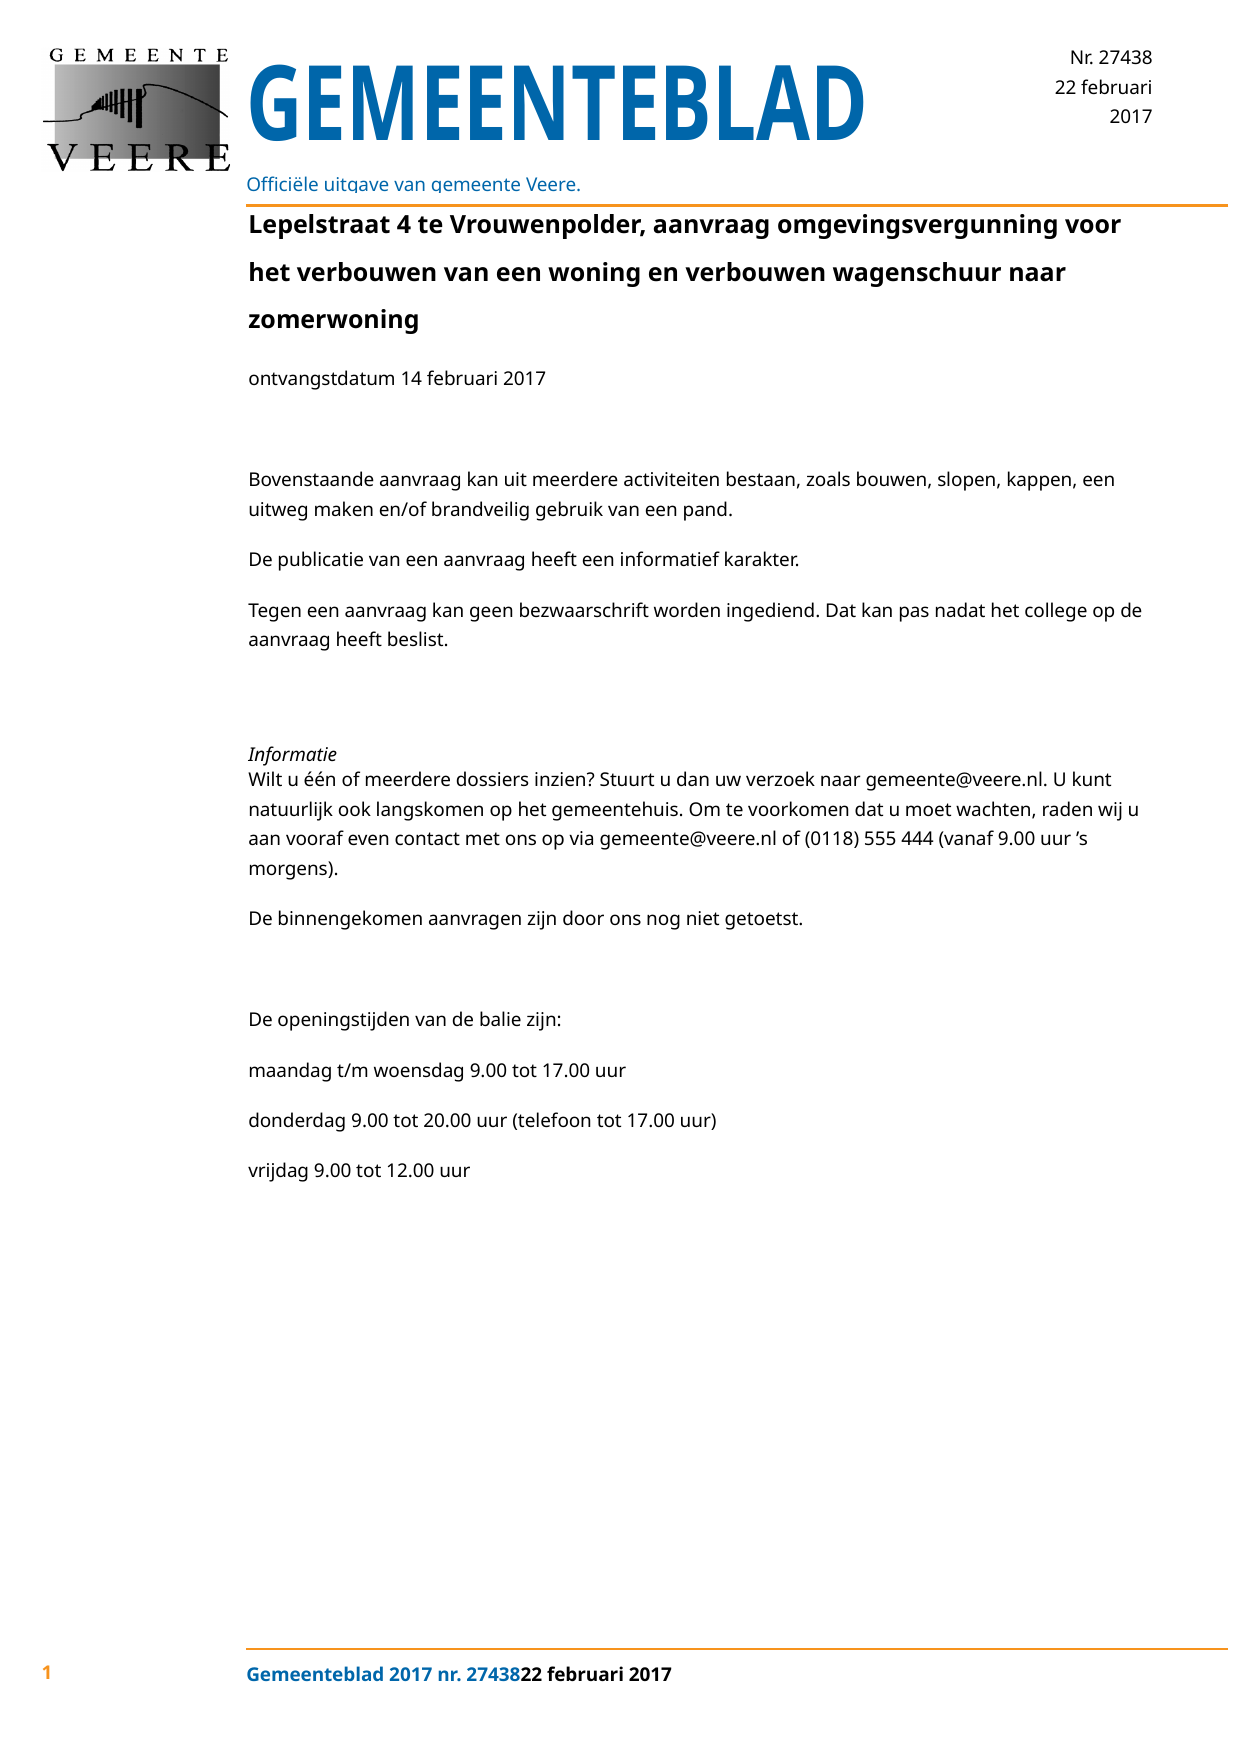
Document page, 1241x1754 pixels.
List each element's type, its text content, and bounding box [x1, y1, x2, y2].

text De openingstijden van de balie zijn: [248, 1006, 1152, 1032]
text Informatie [248, 741, 1152, 766]
text vrijdag 9.00 tot 12.00 uur [248, 1158, 1152, 1183]
picture [41, 47, 231, 172]
text De binnengekomen aanvragen zijn door ons nog niet getoetst. [248, 906, 1152, 931]
text donderdag 9.00 tot 20.00 uur (telefoon tot 17.00 uur) [248, 1107, 1152, 1133]
text Tegen een aanvraag kan geen bezwaarschrift worden ingediend. Dat kan pas nadat het college op de aanvraag heeft beslist. [248, 597, 1152, 652]
text ontvangstdatum 14 februari 2017 [248, 366, 1152, 391]
text De publicatie van een aanvraag heeft een informatief karakter. [248, 546, 1152, 572]
text Wilt u één of meerdere dossiers inzien? Stuurt u dan uw verzoek naar gemeente@veere.nl. U kunt natuurlijk ook langskomen op het gemeentehuis. Om te voorkomen dat u moet wachten, raden wij u aan vooraf even contact met ons op via gemeente@veere.nl of (0118) 555 444 (vanaf 9.00 uur ’s morgens). [248, 766, 1152, 881]
text Lepelstraat 4 te Vrouwenpolder, aanvraag omgevingsvergunning voor het verbouwen van een woning en verbouwen wagenschuur naar zomerwoning [248, 207, 1152, 336]
text maandag t/m woensdag 9.00 tot 17.00 uur [248, 1057, 1152, 1083]
text Bovenstaande aanvraag kan uit meerdere activiteiten bestaan, zoals bouwen, slopen, kappen, een uitweg maken en/of brandveilig gebruik van een pand. [248, 466, 1152, 522]
